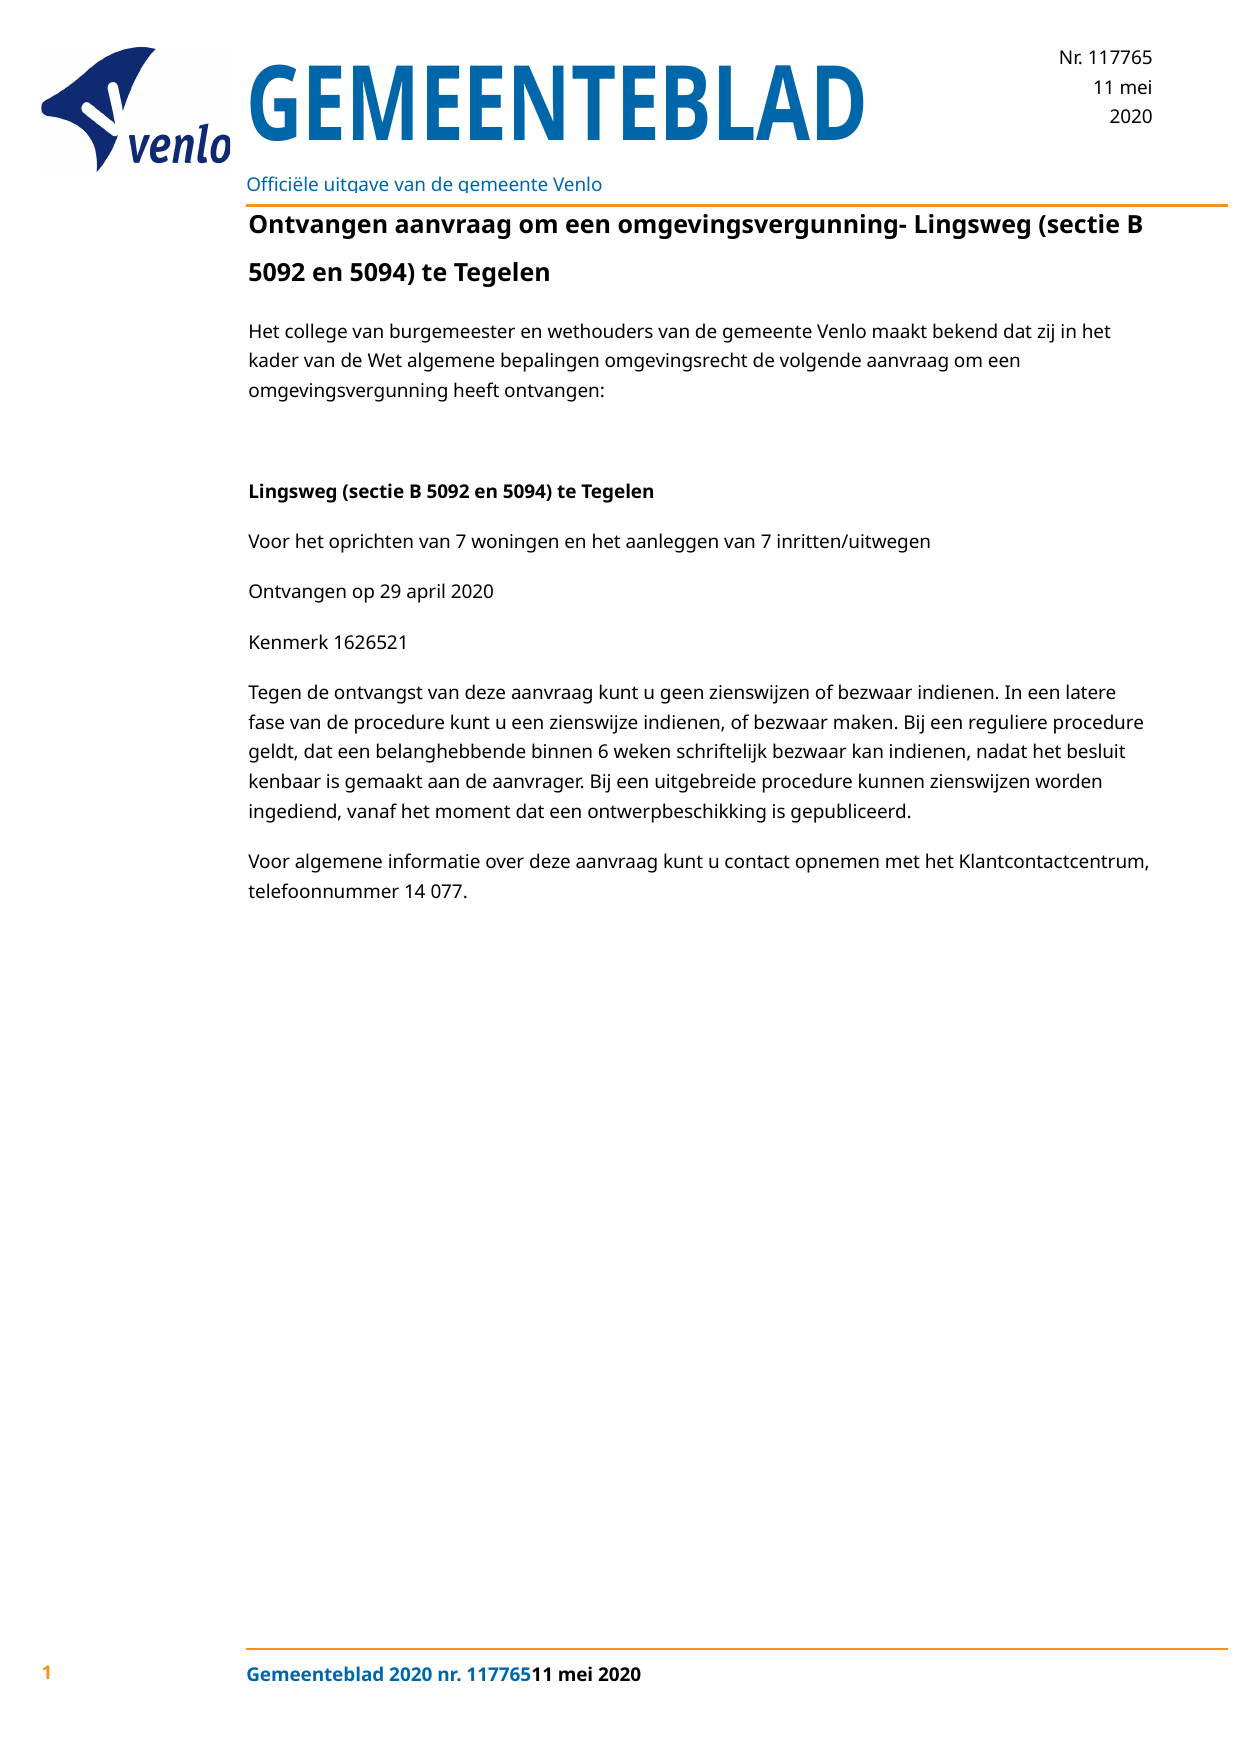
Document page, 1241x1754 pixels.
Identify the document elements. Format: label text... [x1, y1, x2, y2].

text Lingsweg (sectie B 5092 en 5094) te Tegelen [248, 478, 1152, 504]
text Voor algemene informatie over deze aanvraag kunt u contact opnemen met het Klantcontactcentrum, telefoonnummer 14 077. [248, 848, 1152, 904]
text Het college van burgemeester en wethouders van de gemeente Venlo maakt bekend dat zij in het kader van de Wet algemene bepalingen omgevingsrecht de volgende aanvraag om een omgevingsvergunning heeft ontvangen: [248, 318, 1152, 403]
text Ontvangen op 29 april 2020 [248, 579, 1152, 604]
text Voor het oprichten van 7 woningen en het aanleggen van 7 inritten/uitwegen [248, 528, 1152, 554]
text Ontvangen aanvraag om een omgevingsvergunning- Lingsweg (sectie B 5092 en 5094) te Tegelen [248, 207, 1152, 288]
picture [41, 47, 231, 172]
text Kenmerk 1626521 [248, 629, 1152, 655]
text Tegen de ontvangst van deze aanvraag kunt u geen zienswijzen of bezwaar indienen. In een latere fase van de procedure kunt u een zienswijze indienen, of bezwaar maken. Bij een reguliere procedure geldt, dat een belanghebbende binnen 6 weken schriftelijk bezwaar kan indienen, nadat het besluit kenbaar is gemaakt aan de aanvrager. Bij een uitgebreide procedure kunnen zienswijzen worden ingediend, vanaf het moment dat een ontwerpbeschikking is gepubliceerd. [248, 679, 1152, 824]
